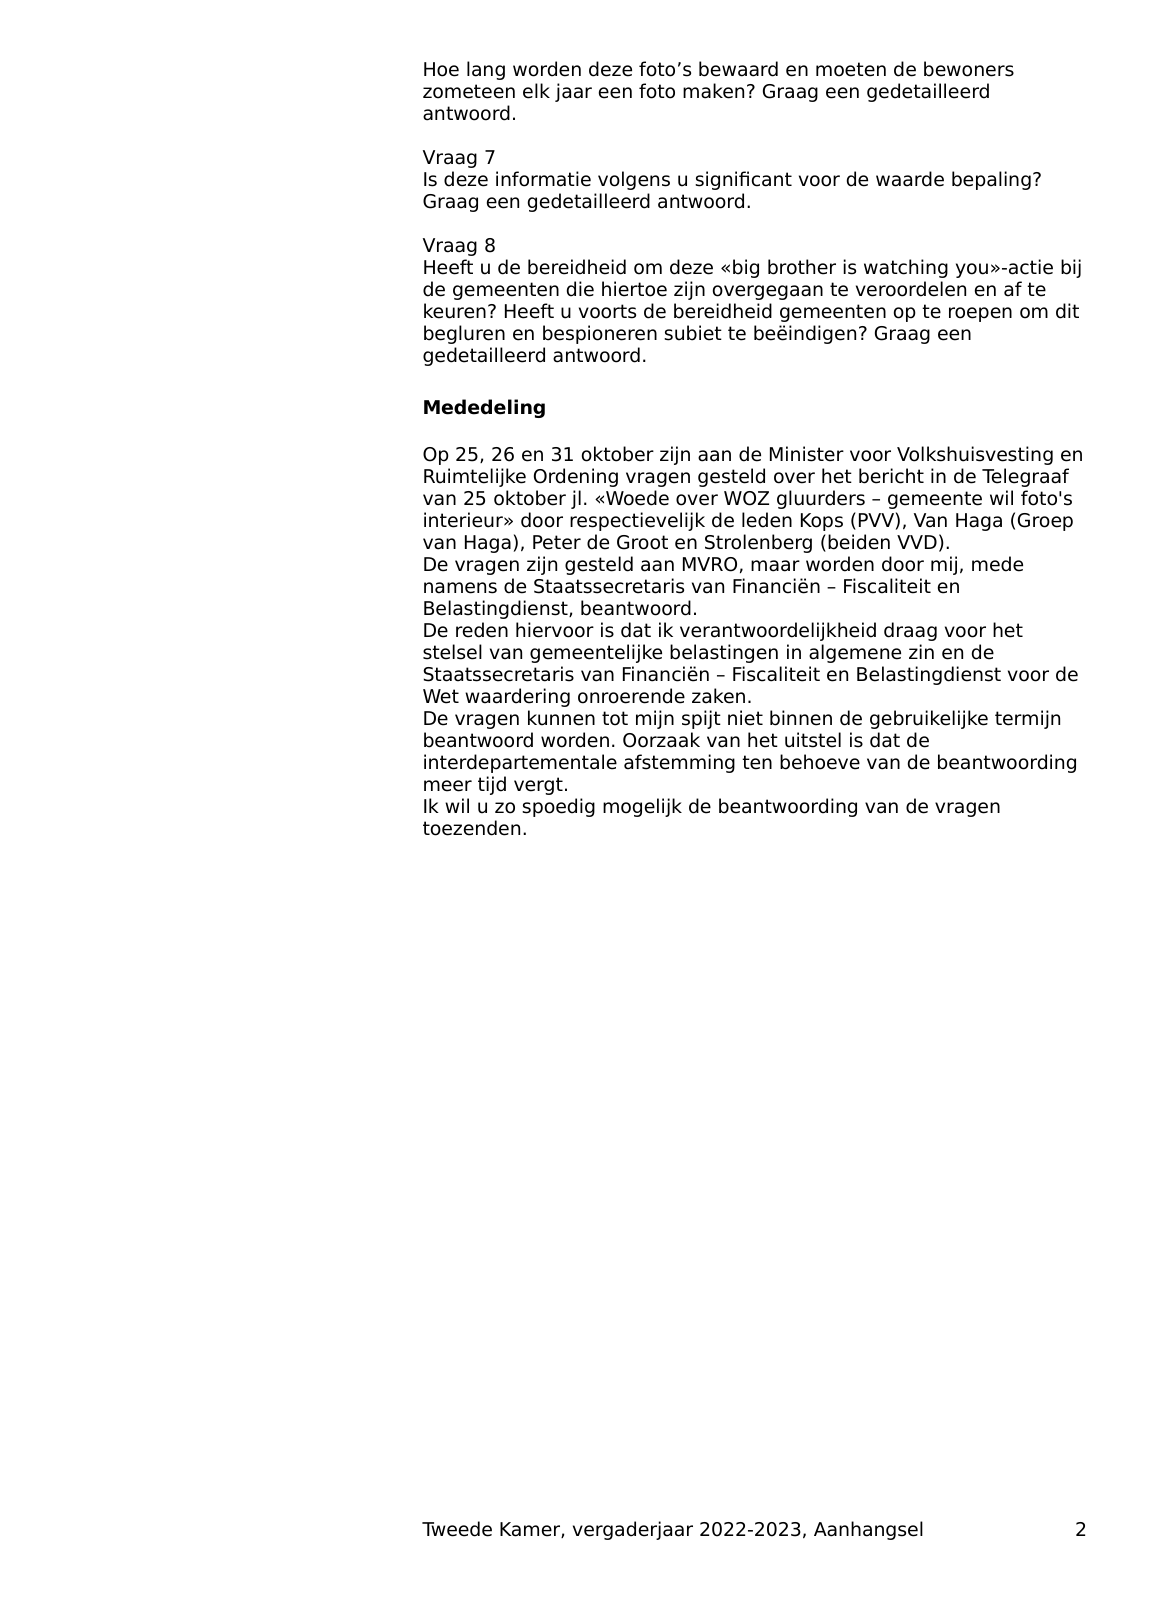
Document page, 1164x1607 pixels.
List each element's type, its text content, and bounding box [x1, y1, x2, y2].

text Heeft u de bereidheid om deze «big brother is watching you»-actie bij de gemeenten die hiertoe zijn overgegaan te veroordelen en af te keuren? Heeft u voorts de bereidheid gemeenten op te roepen om dit begluren en bespioneren subiet te beëindigen? Graag een gedetailleerd antwoord. [422, 257, 1087, 367]
text De reden hiervoor is dat ik verantwoordelijkheid draag voor het stelsel van gemeentelijke belastingen in algemene zin en de Staatssecretaris van Financiën – Fiscaliteit en Belastingdienst voor de Wet waardering onroerende zaken. [422, 620, 1087, 708]
text Ik wil u zo spoedig mogelijk de beantwoording van de vragen toezenden. [422, 796, 1087, 840]
text Is deze informatie volgens u significant voor de waarde bepaling? Graag een gedetailleerd antwoord. [422, 169, 1087, 213]
text Op 25, 26 en 31 oktober zijn aan de Minister voor Volkshuisvesting en Ruimtelijke Ordening vragen gesteld over het bericht in de Telegraaf van 25 oktober jl. «Woede over WOZ gluurders – gemeente wil foto's interieur» door respectievelijk de leden Kops (PVV), Van Haga (Groep van Haga), Peter de Groot en Strolenberg (beiden VVD). [422, 444, 1087, 554]
text Hoe lang worden deze foto’s bewaard en moeten de bewoners zometeen elk jaar een foto maken? Graag een gedetailleerd antwoord. [422, 59, 1087, 125]
subtitle Mededeling [422, 397, 1087, 419]
text De vragen kunnen tot mijn spijt niet binnen de gebruikelijke termijn beantwoord worden. Oorzaak van het uitstel is dat de interdepartementale afstemming ten behoeve van de beantwoording meer tijd vergt. [422, 708, 1087, 796]
text Vraag 8 [422, 235, 1087, 257]
text Vraag 7 [422, 147, 1087, 169]
text De vragen zijn gesteld aan MVRO, maar worden door mij, mede namens de Staatssecretaris van Financiën – Fiscaliteit en Belastingdienst, beantwoord. [422, 554, 1087, 620]
